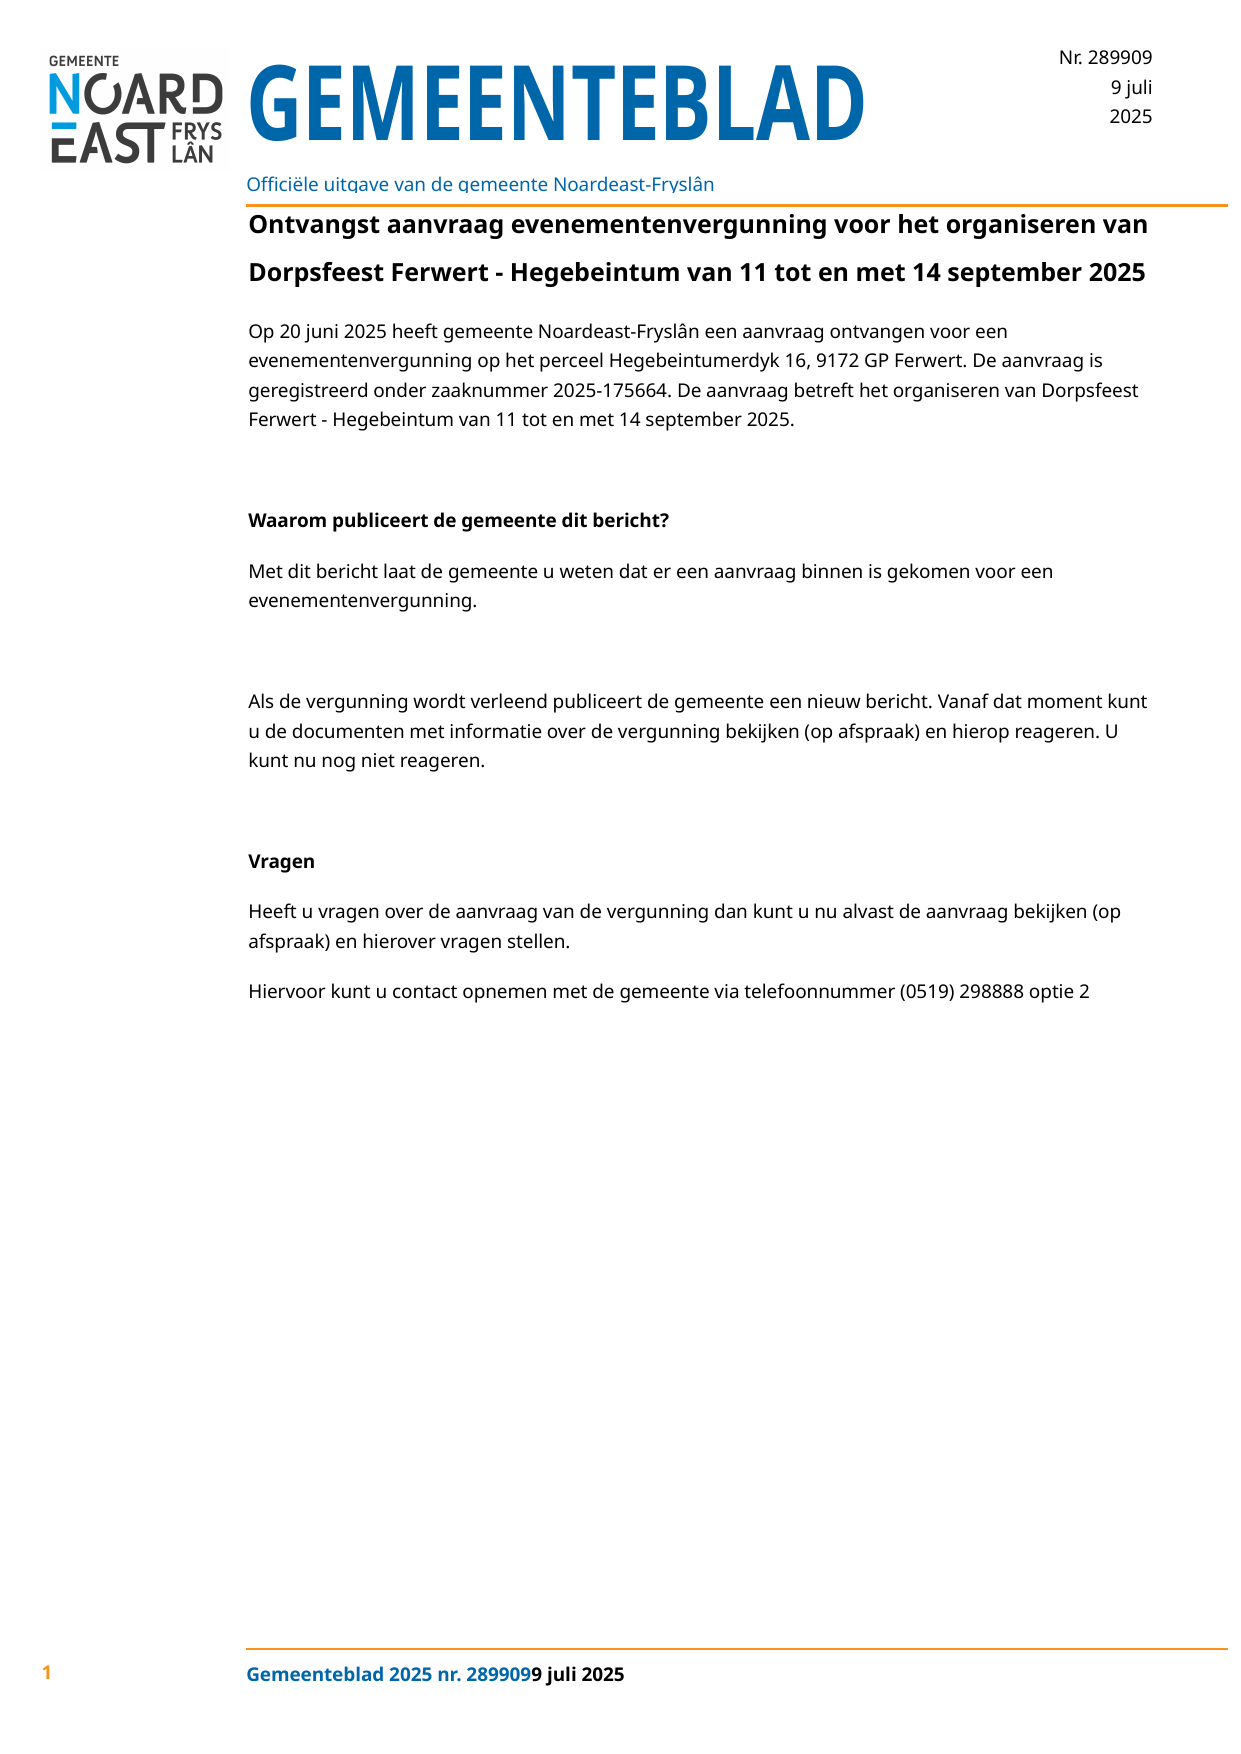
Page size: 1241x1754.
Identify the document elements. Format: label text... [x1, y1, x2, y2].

text Hiervoor kunt u contact opnemen met de gemeente via telefoonnummer (0519) 298888 optie 2 [248, 979, 1152, 1004]
text Waarom publiceert de gemeente dit bericht? [248, 507, 1152, 533]
picture [41, 47, 231, 172]
text Heeft u vragen over de aanvraag van de vergunning dan kunt u nu alvast de aanvraag bekijken (op afspraak) en hierover vragen stellen. [248, 899, 1152, 954]
text Vragen [248, 848, 1152, 874]
text Op 20 juni 2025 heeft gemeente Noardeast-Fryslân een aanvraag ontvangen voor een evenementenvergunning op het perceel Hegebeintumerdyk 16, 9172 GP Ferwert. De aanvraag is geregistreerd onder zaaknummer 2025-175664. De aanvraag betreft het organiseren van Dorpsfeest Ferwert - Hegebeintum van 11 tot en met 14 september 2025. [248, 318, 1152, 432]
text Met dit bericht laat de gemeente u weten dat er een aanvraag binnen is gekomen voor een evenementenvergunning. [248, 558, 1152, 613]
text Ontvangst aanvraag evenementenvergunning voor het organiseren van Dorpsfeest Ferwert - Hegebeintum van 11 tot en met 14 september 2025 [248, 207, 1152, 288]
text Als de vergunning wordt verleend publiceert de gemeente een nieuw bericht. Vanaf dat moment kunt u de documenten met informatie over de vergunning bekijken (op afspraak) en hierop reageren. U kunt nu nog niet reageren. [248, 688, 1152, 773]
